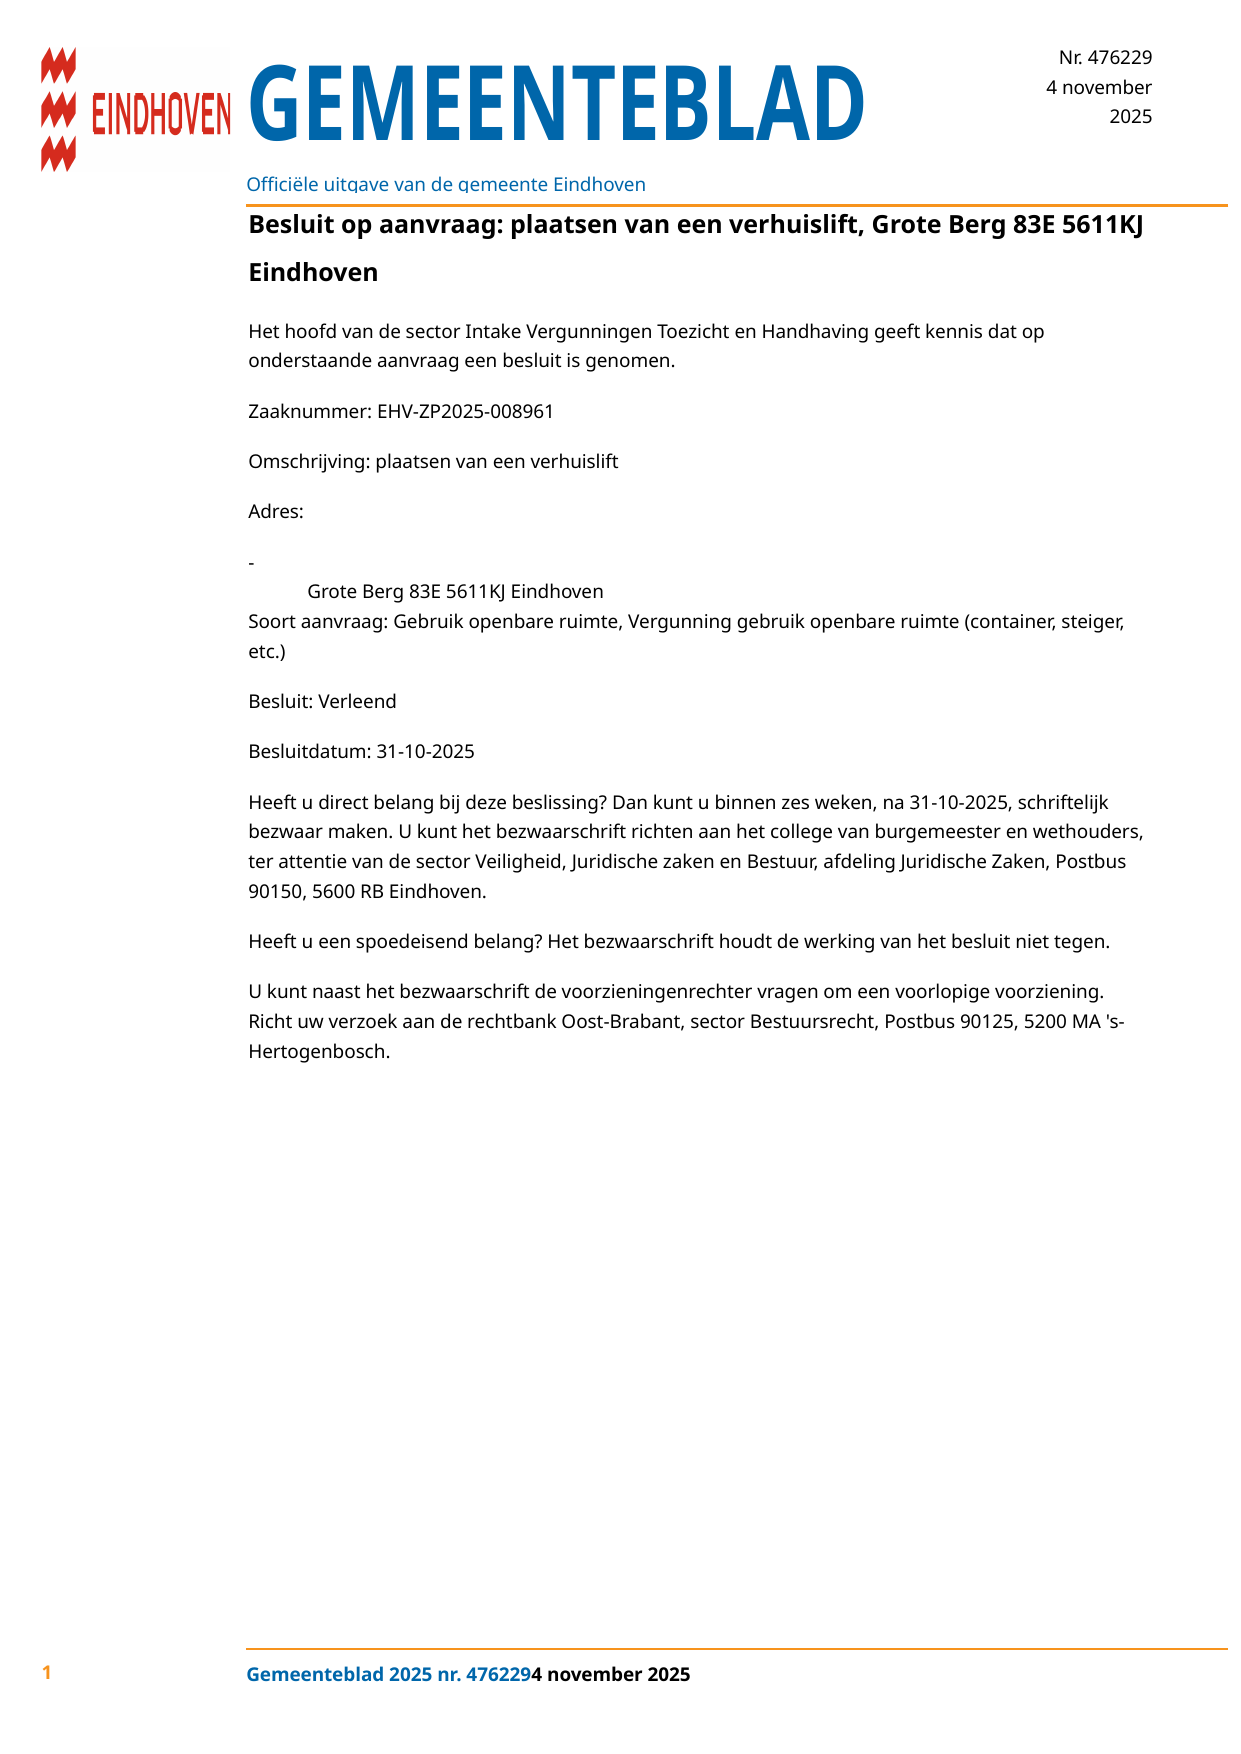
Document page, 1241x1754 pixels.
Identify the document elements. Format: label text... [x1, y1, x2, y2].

text Adres: [248, 499, 1152, 524]
text Soort aanvraag: Gebruik openbare ruimte, Vergunning gebruik openbare ruimte (container, steiger, etc.) [248, 608, 1152, 664]
text U kunt naast het bezwaarschrift de voorzieningenrechter vragen om een voorlopige voorziening. Richt uw verzoek aan de rechtbank Oost-Brabant, sector Bestuursrecht, Postbus 90125, 5200 MA 's-Hertogenbosch. [248, 979, 1152, 1064]
text Zaaknummer: EHV-ZP2025-008961 [248, 398, 1152, 424]
picture [41, 47, 231, 172]
text Besluit op aanvraag: plaatsen van een verhuislift, Grote Berg 83E 5611KJ Eindhoven [248, 207, 1152, 288]
text Het hoofd van de sector Intake Vergunningen Toezicht en Handhaving geeft kennis dat op onderstaande aanvraag een besluit is genomen. [248, 318, 1152, 373]
list Grote Berg 83E 5611KJ Eindhoven [248, 579, 1152, 604]
text Omschrijving: plaatsen van een verhuislift [248, 448, 1152, 474]
text Besluit: Verleend [248, 688, 1152, 714]
text Besluitdatum: 31-10-2025 [248, 739, 1152, 764]
text Heeft u direct belang bij deze beslissing? Dan kunt u binnen zes weken, na 31-10-2025, schriftelijk bezwaar maken. U kunt het bezwaarschrift richten aan het college van burgemeester en wethouders, ter attentie van de sector Veiligheid, Juridische zaken en Bestuur, afdeling Juridische Zaken, Postbus 90150, 5600 RB Eindhoven. [248, 789, 1152, 904]
text Heeft u een spoedeisend belang? Het bezwaarschrift houdt de werking van het besluit niet tegen. [248, 928, 1152, 954]
